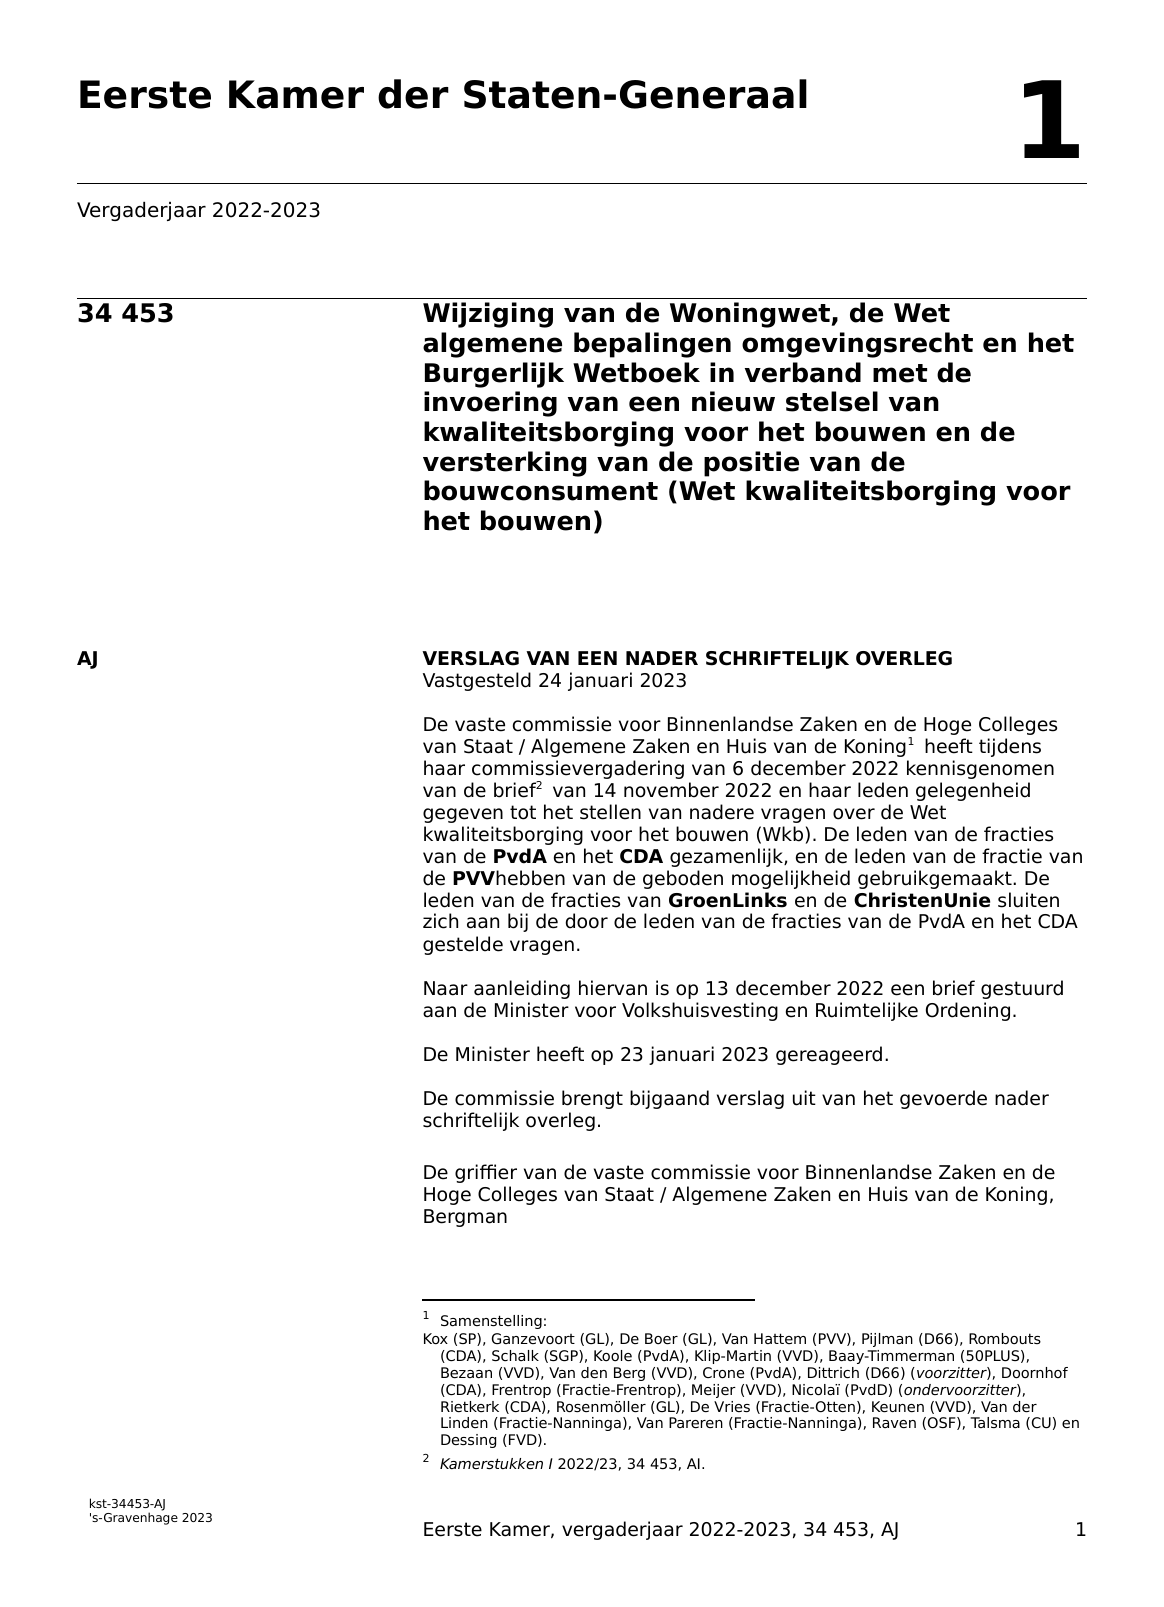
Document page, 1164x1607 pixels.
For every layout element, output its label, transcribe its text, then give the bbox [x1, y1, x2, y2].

text Samenstelling: [422, 1309, 1087, 1331]
table_cell Vergaderjaar 2022-2023 [77, 184, 1087, 298]
text Vastgesteld 24 januari 2023 [422, 669, 1087, 691]
text Kamerstukken I 2022/23, 34 453, AI. [422, 1452, 1087, 1474]
text Kox (SP), Ganzevoort (GL), De Boer (GL), Van Hattem (PVV), Pijlman (D66), Rombouts (CDA), Schalk (SGP), Koole (PvdA), Klip-Martin (VVD), Baay-Timmerman (50PLUS), Bezaan (VVD), Van den Berg (VVD), Crone (PvdA), Dittrich (D66) (voorzitter), Doornhof (CDA), Frentrop (Fractie-Frentrop), Meijer (VVD), Nicolaï (PvdD) (ondervoorzitter), Rietkerk (CDA), Rosenmöller (GL), De Vries (Fractie-Otten), Keunen (VVD), Van der Linden (Fractie-Nanninga), Van Pareren (Fractie-Nanninga), Raven (OSF), Talsma (CU) en Dessing (FVD). [422, 1331, 1087, 1449]
text 's-Gravenhage 2023 [88, 1511, 323, 1525]
text Naar aanleiding hiervan is op 13 december 2022 een brief gestuurd aan de Minister voor Volkshuisvesting en Ruimtelijke Ordening. [422, 978, 1087, 1022]
text kst-34453-AJ [88, 1497, 323, 1511]
table_header Eerste Kamer der Staten-Generaal [77, 59, 886, 183]
text De commissie brengt bijgaand verslag uit van het gevoerde nader schriftelijk overleg. [422, 1088, 1087, 1132]
table_header 1 [886, 59, 1087, 183]
subtitle AJ VERSLAG VAN EEN NADER SCHRIFTELIJK OVERLEG [77, 647, 1087, 669]
text De vaste commissie voor Binnenlandse Zaken en de Hoge Colleges van Staat / Algemene Zaken en Huis van de Koning heeft tijdens haar commissievergadering van 6 december 2022 kennisgenomen van de brief van 14 november 2022 en haar leden gelegenheid gegeven tot het stellen van nadere vragen over de Wet kwaliteitsborging voor het bouwen (Wkb). De leden van de fracties van de PvdA en het CDA gezamenlijk, en de leden van de fractie van de PVVhebben van de geboden mogelijkheid gebruikgemaakt. De leden van de fracties van GroenLinks en de ChristenUnie sluiten zich aan bij de door de leden van de fracties van de PvdA en het CDA gestelde vragen. [422, 714, 1087, 955]
text De Minister heeft op 23 januari 2023 gereageerd. [422, 1044, 1087, 1066]
text De griffier van de vaste commissie voor Binnenlandse Zaken en de Hoge Colleges van Staat / Algemene Zaken en Huis van de Koning, Bergman [422, 1162, 1087, 1228]
subtitle 34 453 Wijziging van de Woningwet, de Wet algemene bepalingen omgevingsrecht en het Burgerlijk Wetboek in verband met de invoering van een nieuw stelsel van kwaliteitsborging voor het bouwen en de versterking van de positie van de bouwconsument (Wet kwaliteitsborging voor het bouwen) [77, 299, 1087, 536]
